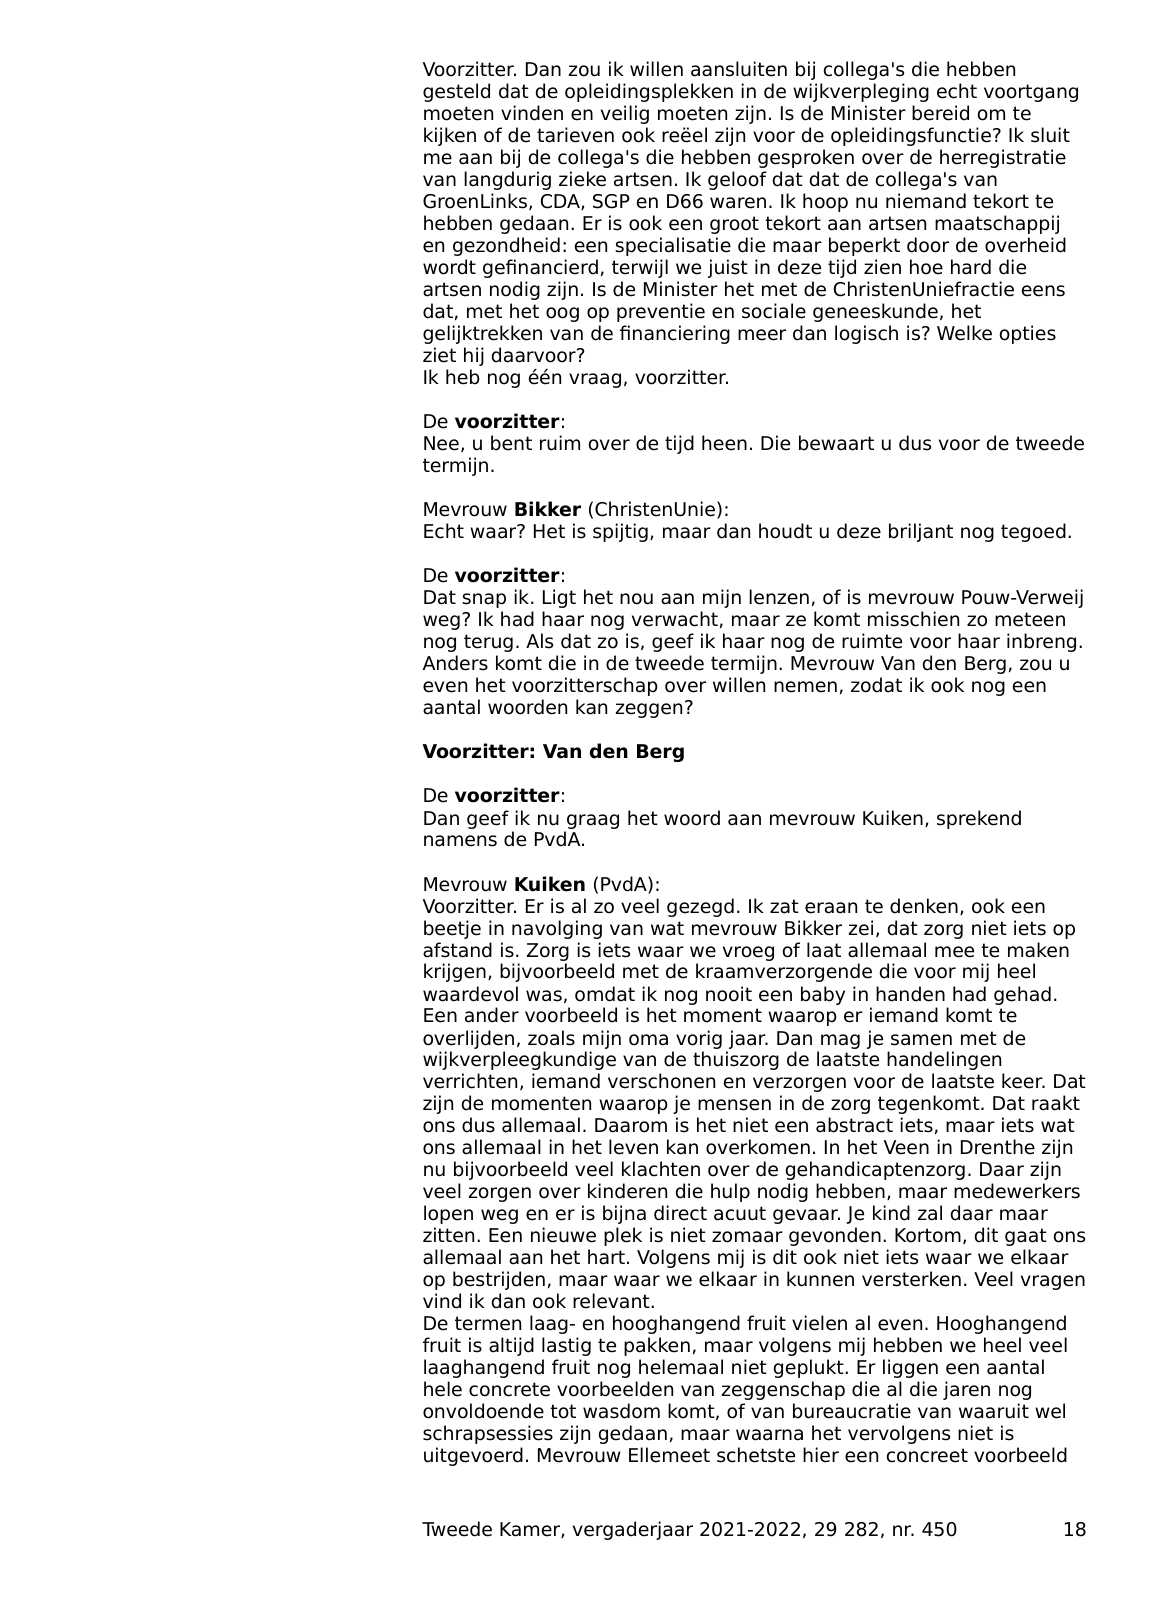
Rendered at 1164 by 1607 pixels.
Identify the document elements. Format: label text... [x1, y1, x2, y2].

text Dat snap ik. Ligt het nou aan mijn lenzen, of is mevrouw Pouw-Verweij weg? Ik had haar nog verwacht, maar ze komt misschien zo meteen nog terug. Als dat zo is, geef ik haar nog de ruimte voor haar inbreng. Anders komt die in de tweede termijn. Mevrouw Van den Berg, zou u even het voorzitterschap over willen nemen, zodat ik ook nog een aantal woorden kan zeggen? [422, 587, 1087, 719]
text Mevrouw Bikker (ChristenUnie): [422, 499, 1087, 521]
text De voorzitter: [422, 411, 1087, 433]
text Nee, u bent ruim over de tijd heen. Die bewaart u dus voor de tweede termijn. [422, 433, 1087, 477]
text De termen laag- en hooghangend fruit vielen al even. Hooghangend fruit is altijd lastig te pakken, maar volgens mij hebben we heel veel laaghangend fruit nog helemaal niet geplukt. Er liggen een aantal hele concrete voorbeelden van zeggenschap die al die jaren nog onvoldoende tot wasdom komt, of van bureaucratie van waaruit wel schrapsessies zijn gedaan, maar waarna het vervolgens niet is uitgevoerd. Mevrouw Ellemeet schetste hier een concreet voorbeeld [422, 1313, 1087, 1467]
text Echt waar? Het is spijtig, maar dan houdt u deze briljant nog tegoed. [422, 521, 1087, 543]
text Voorzitter. Dan zou ik willen aansluiten bij collega's die hebben gesteld dat de opleidingsplekken in de wijkverpleging echt voortgang moeten vinden en veilig moeten zijn. Is de Minister bereid om te kijken of de tarieven ook reëel zijn voor de opleidingsfunctie? Ik sluit me aan bij de collega's die hebben gesproken over de herregistratie van langdurig zieke artsen. Ik geloof dat dat de collega's van GroenLinks, CDA, SGP en D66 waren. Ik hoop nu niemand tekort te hebben gedaan. Er is ook een groot tekort aan artsen maatschappij en gezondheid: een specialisatie die maar beperkt door de overheid wordt gefinancierd, terwijl we juist in deze tijd zien hoe hard die artsen nodig zijn. Is de Minister het met de ChristenUniefractie eens dat, met het oog op preventie en sociale geneeskunde, het gelijktrekken van de financiering meer dan logisch is? Welke opties ziet hij daarvoor? [422, 59, 1087, 367]
text Voorzitter. Er is al zo veel gezegd. Ik zat eraan te denken, ook een beetje in navolging van wat mevrouw Bikker zei, dat zorg niet iets op afstand is. Zorg is iets waar we vroeg of laat allemaal mee te maken krijgen, bijvoorbeeld met de kraamverzorgende die voor mij heel waardevol was, omdat ik nog nooit een baby in handen had gehad. Een ander voorbeeld is het moment waarop er iemand komt te overlijden, zoals mijn oma vorig jaar. Dan mag je samen met de wijkverpleegkundige van de thuiszorg de laatste handelingen verrichten, iemand verschonen en verzorgen voor de laatste keer. Dat zijn de momenten waarop je mensen in de zorg tegenkomt. Dat raakt ons dus allemaal. Daarom is het niet een abstract iets, maar iets wat ons allemaal in het leven kan overkomen. In het Veen in Drenthe zijn nu bijvoorbeeld veel klachten over de gehandicaptenzorg. Daar zijn veel zorgen over kinderen die hulp nodig hebben, maar medewerkers lopen weg en er is bijna direct acuut gevaar. Je kind zal daar maar zitten. Een nieuwe plek is niet zomaar gevonden. Kortom, dit gaat ons allemaal aan het hart. Volgens mij is dit ook niet iets waar we elkaar op bestrijden, maar waar we elkaar in kunnen versterken. Veel vragen vind ik dan ook relevant. [422, 896, 1087, 1313]
text De voorzitter: [422, 565, 1087, 587]
text Mevrouw Kuiken (PvdA): [422, 873, 1087, 896]
subtitle Voorzitter: Van den Berg [422, 741, 1087, 763]
text De voorzitter: [422, 785, 1087, 807]
text Ik heb nog één vraag, voorzitter. [422, 367, 1087, 389]
text Dan geef ik nu graag het woord aan mevrouw Kuiken, sprekend namens de PvdA. [422, 807, 1087, 851]
